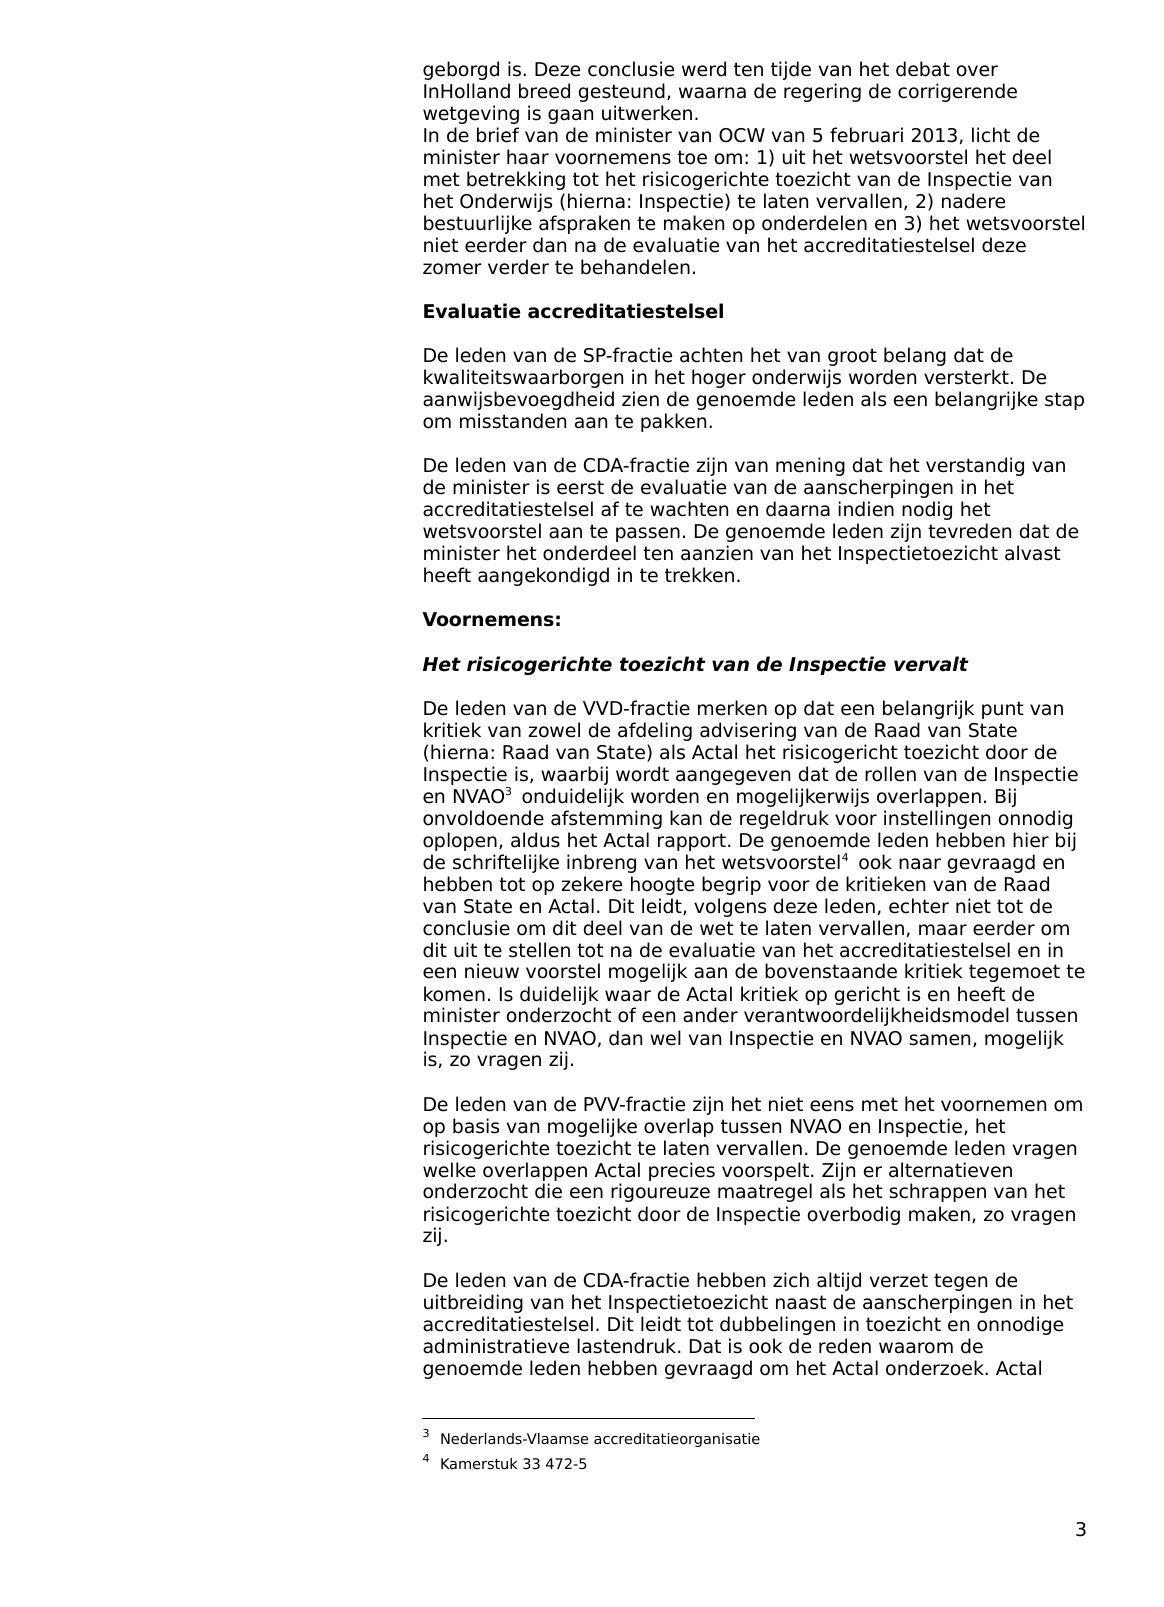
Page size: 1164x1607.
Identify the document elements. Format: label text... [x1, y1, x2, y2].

subtitle Voornemens: [422, 609, 1087, 631]
text De leden van de SP-fractie achten het van groot belang dat de kwaliteitswaarborgen in het hoger onderwijs worden versterkt. De aanwijsbevoegdheid zien de genoemde leden als een belangrijke stap om misstanden aan te pakken. [422, 345, 1087, 433]
text De leden van de PVV-fractie zijn het niet eens met het voornemen om op basis van mogelijke overlap tussen NVAO en Inspectie, het risicogerichte toezicht te laten vervallen. De genoemde leden vragen welke overlappen Actal precies voorspelt. Zijn er alternatieven onderzocht die een rigoureuze maatregel als het schrappen van het risicogerichte toezicht door de Inspectie overbodig maken, zo vragen zij. [422, 1093, 1087, 1247]
text Kamerstuk 33 472-5 [422, 1452, 1087, 1474]
text geborgd is. Deze conclusie werd ten tijde van het debat over InHolland breed gesteund, waarna de regering de corrigerende wetgeving is gaan uitwerken. [422, 59, 1087, 125]
subtitle Evaluatie accreditatiestelsel [422, 301, 1087, 323]
text De leden van de VVD-fractie merken op dat een belangrijk punt van kritiek van zowel de afdeling advisering van de Raad van State (hierna: Raad van State) als Actal het risicogericht toezicht door de Inspectie is, waarbij wordt aangegeven dat de rollen van de Inspectie en NVAO onduidelijk worden en mogelijkerwijs overlappen. Bij onvoldoende afstemming kan de regeldruk voor instellingen onnodig oplopen, aldus het Actal rapport. De genoemde leden hebben hier bij de schriftelijke inbreng van het wetsvoorstel ook naar gevraagd en hebben tot op zekere hoogte begrip voor de kritieken van de Raad van State en Actal. Dit leidt, volgens deze leden, echter niet tot de conclusie om dit deel van de wet te laten vervallen, maar eerder om dit uit te stellen tot na de evaluatie van het accreditatiestelsel en in een nieuw voorstel mogelijk aan de bovenstaande kritiek tegemoet te komen. Is duidelijk waar de Actal kritiek op gericht is en heeft de minister onderzocht of een ander verantwoordelijkheidsmodel tussen Inspectie en NVAO, dan wel van Inspectie en NVAO samen, mogelijk is, zo vragen zij. [422, 698, 1087, 1071]
text De leden van de CDA-fractie hebben zich altijd verzet tegen de uitbreiding van het Inspectietoezicht naast de aanscherpingen in het accreditatiestelsel. Dit leidt tot dubbelingen in toezicht en onnodige administratieve lastendruk. Dat is ook de reden waarom de genoemde leden hebben gevraagd om het Actal onderzoek. Actal [422, 1269, 1087, 1379]
text In de brief van de minister van OCW van 5 februari 2013, licht de minister haar voornemens toe om: 1) uit het wetsvoorstel het deel met betrekking tot het risicogerichte toezicht van de Inspectie van het Onderwijs (hierna: Inspectie) te laten vervallen, 2) nadere bestuurlijke afspraken te maken op onderdelen en 3) het wetsvoorstel niet eerder dan na de evaluatie van het accreditatiestelsel deze zomer verder te behandelen. [422, 125, 1087, 279]
text Nederlands-Vlaamse accreditatieorganisatie [422, 1427, 1087, 1449]
subtitle Het risicogerichte toezicht van de Inspectie vervalt [422, 653, 1087, 676]
text De leden van de CDA-fractie zijn van mening dat het verstandig van de minister is eerst de evaluatie van de aanscherpingen in het accreditatiestelsel af te wachten en daarna indien nodig het wetsvoorstel aan te passen. De genoemde leden zijn tevreden dat de minister het onderdeel ten aanzien van het Inspectietoezicht alvast heeft aangekondigd in te trekken. [422, 455, 1087, 587]
